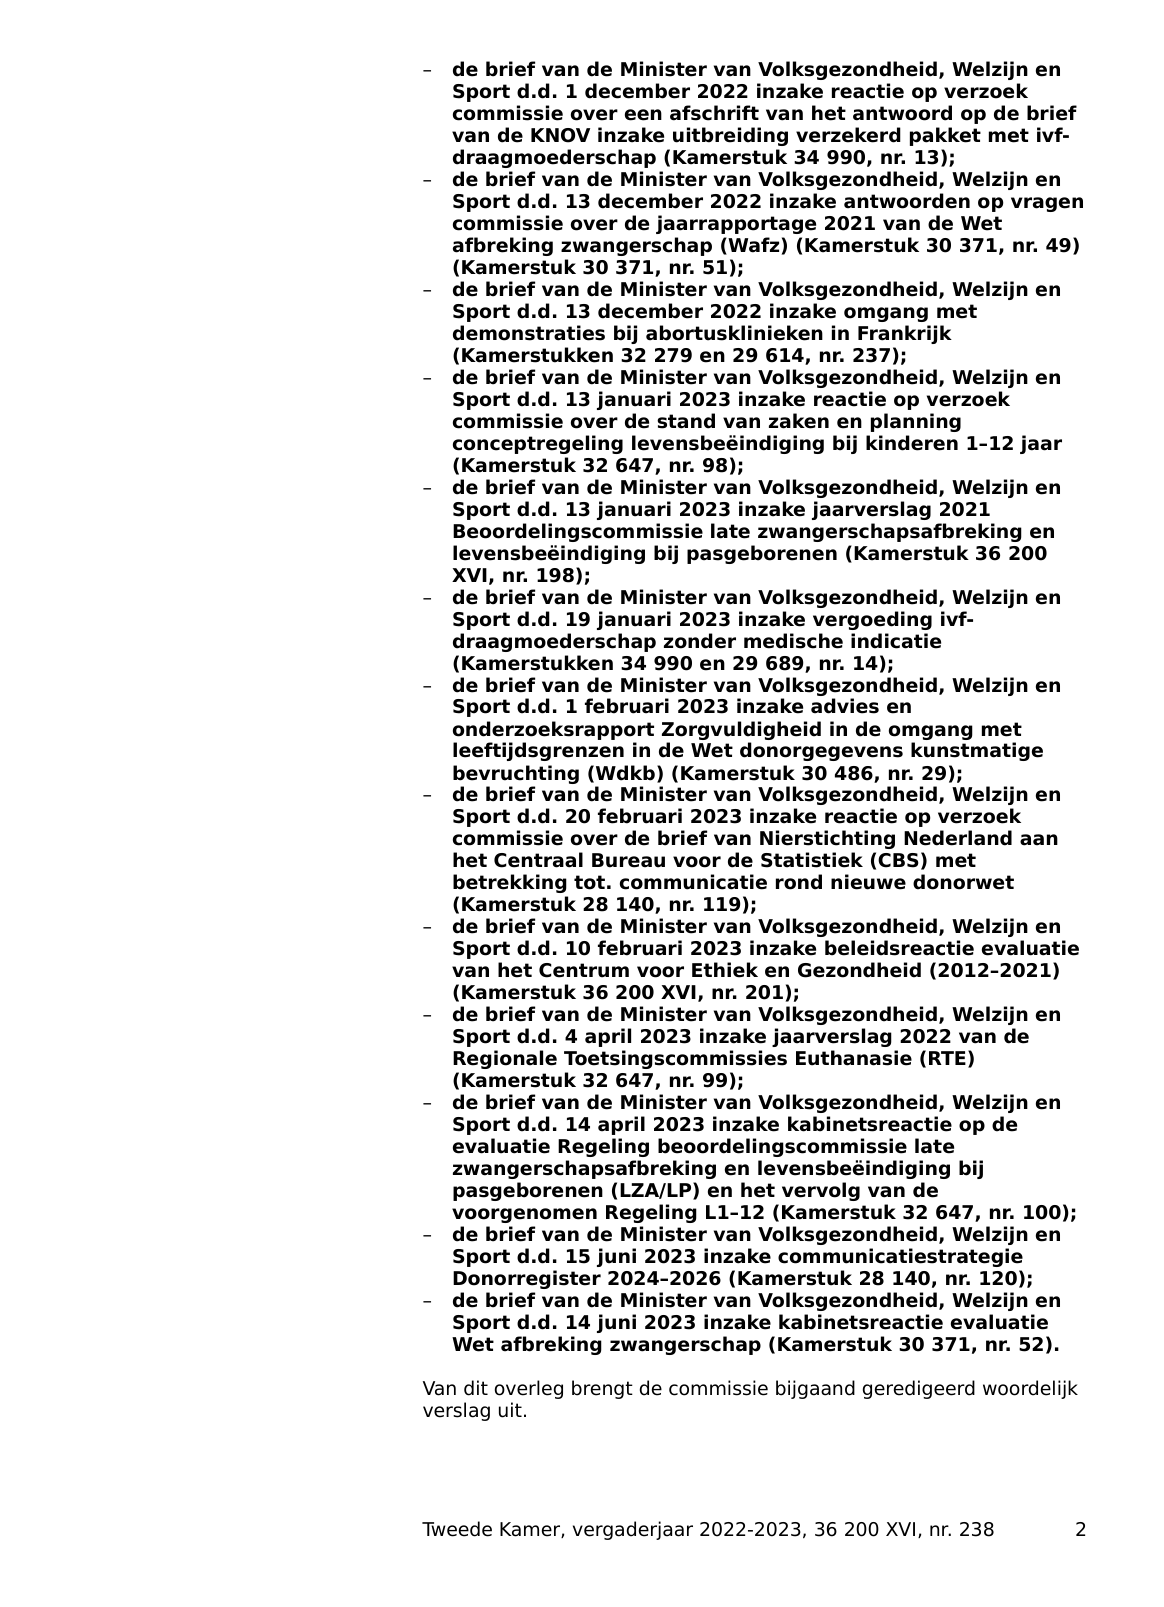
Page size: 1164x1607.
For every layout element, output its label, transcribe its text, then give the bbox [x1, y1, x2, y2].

text – de brief van de Minister van Volksgezondheid, Welzijn en Sport d.d. 13 januari 2023 inzake reactie op verzoek commissie over de stand van zaken en planning conceptregeling levensbeëindiging bij kinderen 1–12 jaar (Kamerstuk 32 647, nr. 98); [422, 367, 1087, 477]
text – de brief van de Minister van Volksgezondheid, Welzijn en Sport d.d. 15 juni 2023 inzake communicatiestrategie Donorregister 2024–2026 (Kamerstuk 28 140, nr. 120); [422, 1224, 1087, 1290]
text – de brief van de Minister van Volksgezondheid, Welzijn en Sport d.d. 20 februari 2023 inzake reactie op verzoek commissie over de brief van Nierstichting Nederland aan het Centraal Bureau voor de Statistiek (CBS) met betrekking tot. communicatie rond nieuwe donorwet (Kamerstuk 28 140, nr. 119); [422, 784, 1087, 916]
text – de brief van de Minister van Volksgezondheid, Welzijn en Sport d.d. 4 april 2023 inzake jaarverslag 2022 van de Regionale Toetsingscommissies Euthanasie (RTE) (Kamerstuk 32 647, nr. 99); [422, 1004, 1087, 1092]
text – de brief van de Minister van Volksgezondheid, Welzijn en Sport d.d. 13 december 2022 inzake antwoorden op vragen commissie over de jaarrapportage 2021 van de Wet afbreking zwangerschap (Wafz) (Kamerstuk 30 371, nr. 49) (Kamerstuk 30 371, nr. 51); [422, 169, 1087, 279]
text – de brief van de Minister van Volksgezondheid, Welzijn en Sport d.d. 14 juni 2023 inzake kabinetsreactie evaluatie Wet afbreking zwangerschap (Kamerstuk 30 371, nr. 52). [422, 1290, 1087, 1356]
text – de brief van de Minister van Volksgezondheid, Welzijn en Sport d.d. 13 december 2022 inzake omgang met demonstraties bij abortusklinieken in Frankrijk (Kamerstukken 32 279 en 29 614, nr. 237); [422, 279, 1087, 367]
text – de brief van de Minister van Volksgezondheid, Welzijn en Sport d.d. 13 januari 2023 inzake jaarverslag 2021 Beoordelingscommissie late zwangerschapsafbreking en levensbeëindiging bij pasgeborenen (Kamerstuk 36 200 XVI, nr. 198); [422, 477, 1087, 587]
text – de brief van de Minister van Volksgezondheid, Welzijn en Sport d.d. 1 februari 2023 inzake advies en onderzoeksrapport Zorgvuldigheid in de omgang met leeftijdsgrenzen in de Wet donorgegevens kunstmatige bevruchting (Wdkb) (Kamerstuk 30 486, nr. 29); [422, 674, 1087, 784]
text Van dit overleg brengt de commissie bijgaand geredigeerd woordelijk verslag uit. [422, 1378, 1087, 1422]
text – de brief van de Minister van Volksgezondheid, Welzijn en Sport d.d. 1 december 2022 inzake reactie op verzoek commissie over een afschrift van het antwoord op de brief van de KNOV inzake uitbreiding verzekerd pakket met ivf-draagmoederschap (Kamerstuk 34 990, nr. 13); [422, 59, 1087, 169]
text – de brief van de Minister van Volksgezondheid, Welzijn en Sport d.d. 19 januari 2023 inzake vergoeding ivf-draagmoederschap zonder medische indicatie (Kamerstukken 34 990 en 29 689, nr. 14); [422, 587, 1087, 674]
text – de brief van de Minister van Volksgezondheid, Welzijn en Sport d.d. 14 april 2023 inzake kabinetsreactie op de evaluatie Regeling beoordelingscommissie late zwangerschapsafbreking en levensbeëindiging bij pasgeborenen (LZA/LP) en het vervolg van de voorgenomen Regeling L1–12 (Kamerstuk 32 647, nr. 100); [422, 1092, 1087, 1224]
text – de brief van de Minister van Volksgezondheid, Welzijn en Sport d.d. 10 februari 2023 inzake beleidsreactie evaluatie van het Centrum voor Ethiek en Gezondheid (2012–2021) (Kamerstuk 36 200 XVI, nr. 201); [422, 916, 1087, 1004]
